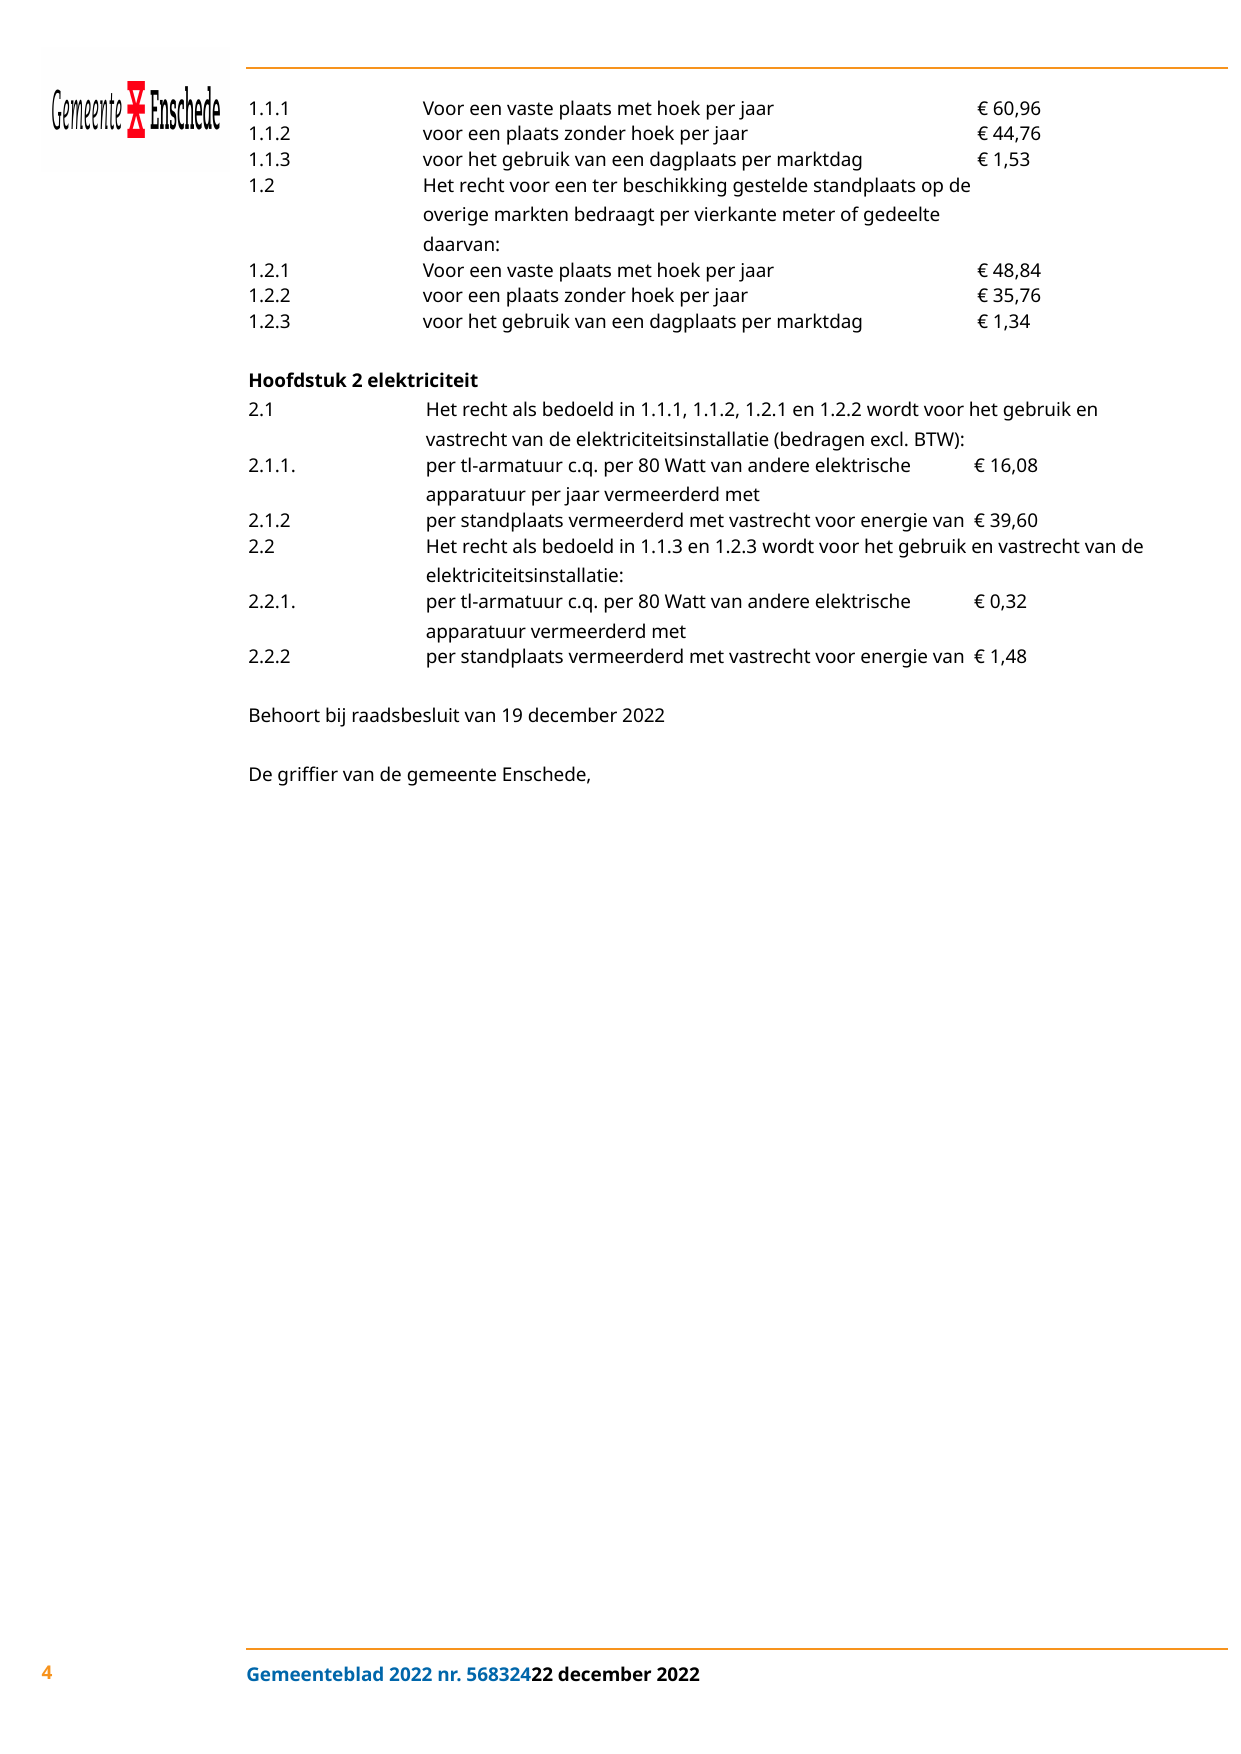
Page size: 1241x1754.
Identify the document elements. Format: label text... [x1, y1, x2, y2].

table_cell per standplaats vermeerderd met vastrecht voor energie van [426, 644, 974, 669]
table_cell € 35,76 [977, 283, 1152, 308]
table_cell [977, 172, 1152, 257]
table_cell 1.2.3 [248, 308, 423, 334]
table_cell € 1,53 [977, 146, 1152, 172]
table_cell per tl-armatuur c.q. per 80 Watt van andere elektrische apparatuur per jaar vermeerderd met [426, 452, 974, 507]
table_cell € 48,84 [977, 257, 1152, 283]
text Behoort bij raadsbesluit van 19 december 2022 [248, 702, 1152, 728]
table_cell € 0,32 [974, 588, 1152, 643]
table_cell 2.1.1. [248, 452, 426, 507]
table_cell Voor een vaste plaats met hoek per jaar [423, 257, 977, 283]
table_cell € 39,60 [974, 507, 1152, 533]
table_cell € 1,48 [974, 644, 1152, 669]
table_cell Het recht als bedoeld in 1.1.3 en 1.2.3 wordt voor het gebruik en vastrecht van de elektriciteitsinstallatie: [426, 533, 1152, 588]
table_cell per tl-armatuur c.q. per 80 Watt van andere elektrische apparatuur vermeerderd met [426, 588, 974, 643]
table_cell 2.1.2 [248, 507, 426, 533]
table_cell 1.1.1 [248, 95, 423, 121]
table_cell 1.1.2 [248, 121, 423, 146]
table_cell Voor een vaste plaats met hoek per jaar [423, 95, 977, 121]
table_cell € 44,76 [977, 121, 1152, 146]
table_cell 1.2 [248, 172, 423, 257]
table_cell 1.2.2 [248, 283, 423, 308]
picture [41, 47, 231, 172]
table_cell 1.2.1 [248, 257, 423, 283]
table_header 2.1 [248, 397, 426, 452]
table_cell € 1,34 [977, 308, 1152, 334]
table_cell € 60,96 [977, 95, 1152, 121]
table_cell 2.2.1. [248, 588, 426, 643]
text Hoofdstuk 2 elektriciteit [248, 367, 1152, 393]
text De griffier van de gemeente Enschede, [248, 761, 1152, 787]
table_cell voor het gebruik van een dagplaats per marktdag [423, 308, 977, 334]
table_cell € 16,08 [974, 452, 1152, 507]
table_header Het recht als bedoeld in 1.1.1, 1.1.2, 1.2.1 en 1.2.2 wordt voor het gebruik en vastrecht van de elektriciteitsinstallatie (bedragen excl. BTW): [426, 397, 1152, 452]
table_cell voor een plaats zonder hoek per jaar [423, 121, 977, 146]
table_cell 2.2.2 [248, 644, 426, 669]
table_cell Het recht voor een ter beschikking gestelde standplaats op de overige markten bedraagt per vierkante meter of gedeelte daarvan: [423, 172, 977, 257]
table_cell 2.2 [248, 533, 426, 588]
table_cell per standplaats vermeerderd met vastrecht voor energie van [426, 507, 974, 533]
table_cell voor een plaats zonder hoek per jaar [423, 283, 977, 308]
table_cell 1.1.3 [248, 146, 423, 172]
table_cell voor het gebruik van een dagplaats per marktdag [423, 146, 977, 172]
